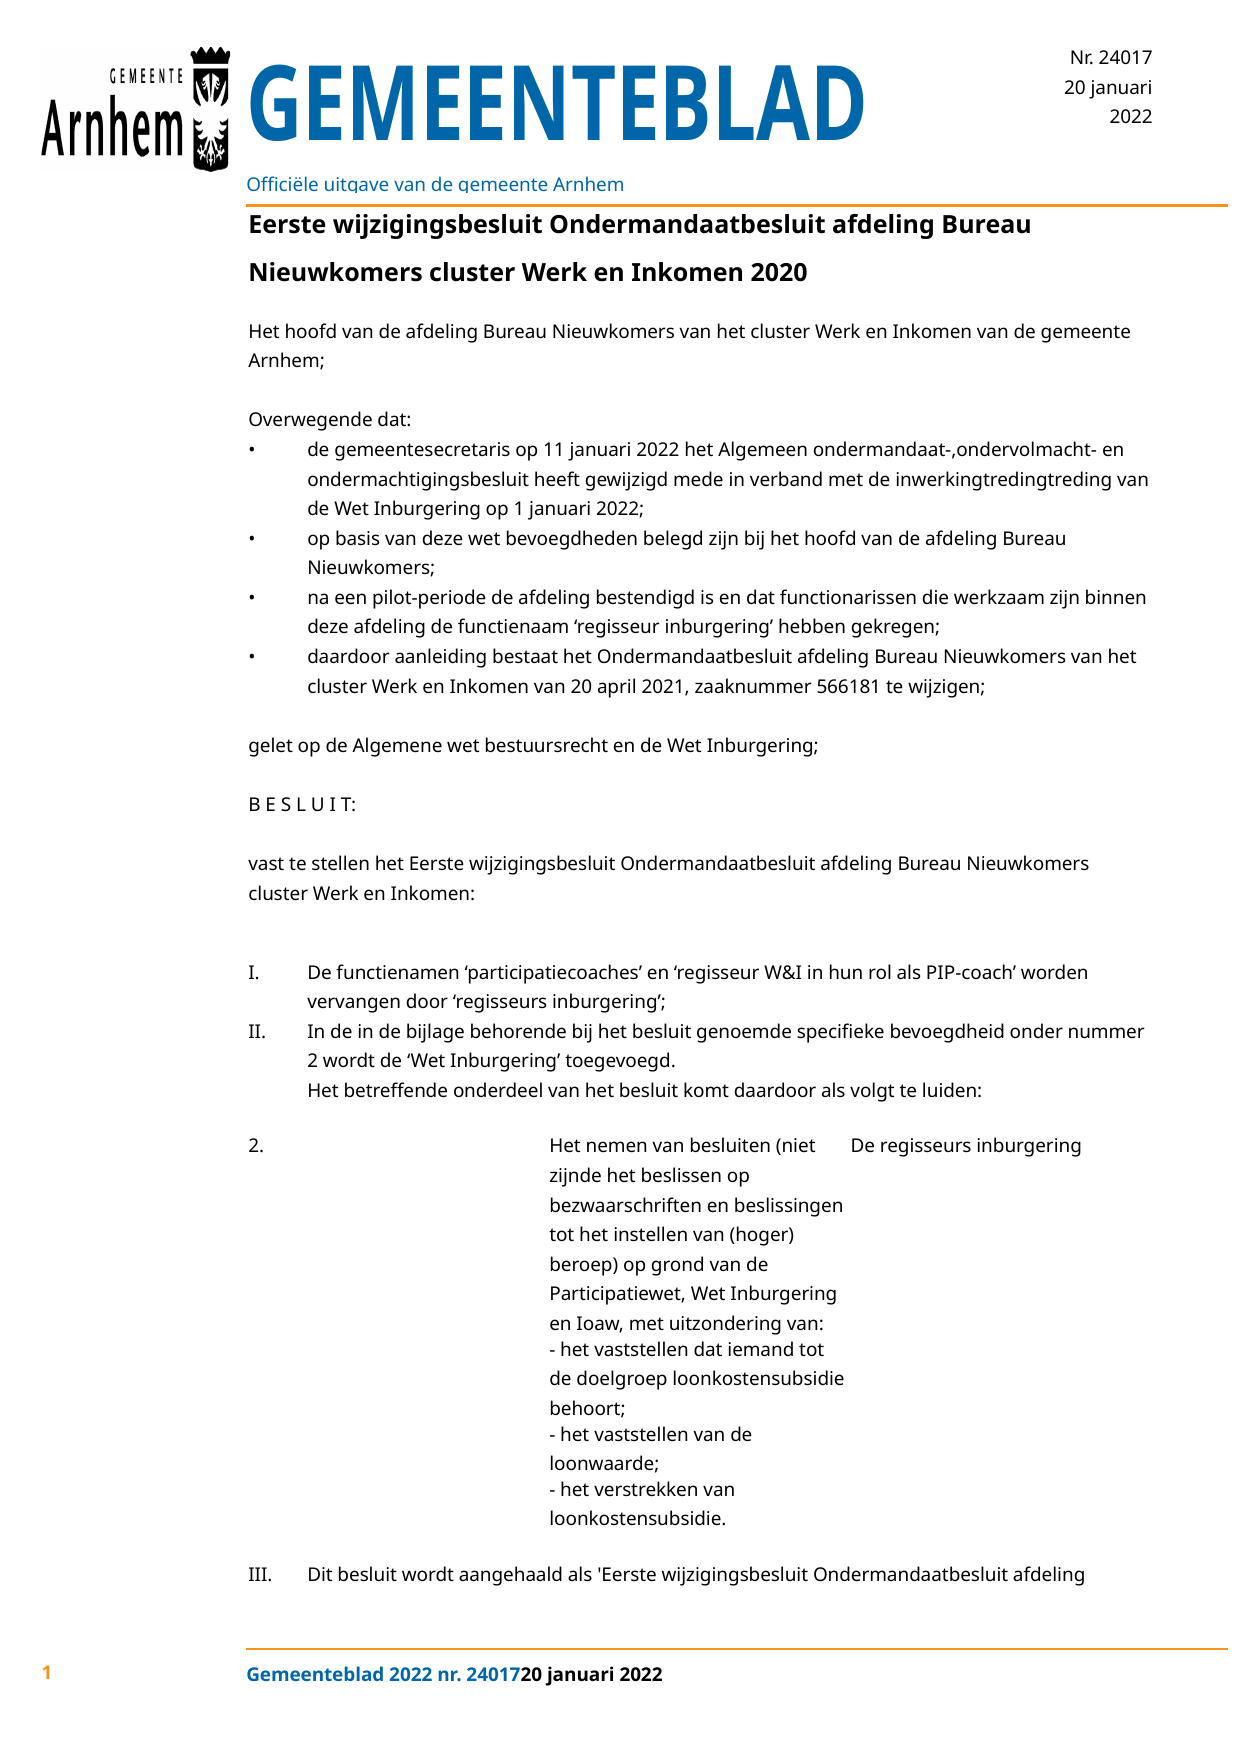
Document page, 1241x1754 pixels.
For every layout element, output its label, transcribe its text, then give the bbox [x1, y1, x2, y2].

list daardoor aanleiding bestaat het Ondermandaatbesluit afdeling Bureau Nieuwkomers van het cluster Werk en Inkomen van 20 april 2021, zaaknummer 566181 te wijzigen; [248, 643, 1152, 699]
table_cell [850, 1336, 1152, 1421]
picture [41, 47, 231, 172]
list op basis van deze wet bevoegdheden belegd zijn bij het hoofd van de afdeling Bureau Nieuwkomers; [248, 525, 1152, 580]
text Eerste wijzigingsbesluit Ondermandaatbesluit afdeling Bureau Nieuwkomers cluster Werk en Inkomen 2020 [248, 207, 1152, 288]
table_cell [850, 1421, 1152, 1476]
text vast te stellen het Eerste wijzigingsbesluit Ondermandaatbesluit afdeling Bureau Nieuwkomers cluster Werk en Inkomen: [248, 850, 1152, 906]
table_cell - het vaststellen dat iemand tot de doelgroep loonkostensubsidie behoort; [549, 1336, 850, 1421]
text B E S L U I T: [248, 791, 1152, 817]
table_cell - het verstrekken van loonkostensubsidie. [549, 1476, 850, 1531]
text gelet op de Algemene wet bestuursrecht en de Wet Inburgering; [248, 732, 1152, 758]
table_cell - het vaststellen van de loonwaarde; [549, 1421, 850, 1476]
table_cell [248, 1476, 549, 1531]
list na een pilot-periode de afdeling bestendigd is en dat functionarissen die werkzaam zijn binnen deze afdeling de functienaam ‘regisseur inburgering’ hebben gekregen; [248, 584, 1152, 639]
table_cell [850, 1476, 1152, 1531]
list In de in de bijlage behorende bij het besluit genoemde specifieke bevoegdheid onder nummer 2 wordt de ‘Wet Inburgering’ toegevoegd. [248, 1018, 1152, 1073]
list Dit besluit wordt aangehaald als 'Eerste wijzigingsbesluit Ondermandaatbesluit afdeling [248, 1561, 1152, 1587]
table_header De regisseurs inburgering [850, 1133, 1152, 1336]
text Het hoofd van de afdeling Bureau Nieuwkomers van het cluster Werk en Inkomen van de gemeente Arnhem; [248, 318, 1152, 373]
list Het betreffende onderdeel van het besluit komt daardoor als volgt te luiden: [248, 1077, 1152, 1103]
table_header 2. [248, 1133, 549, 1336]
table_header Het nemen van besluiten (niet zijnde het beslissen op bezwaarschriften en beslissingen tot het instellen van (hoger) beroep) op grond van de Participatiewet, Wet Inburgering en Ioaw, met uitzondering van: [549, 1133, 850, 1336]
text Overwegende dat: [248, 407, 1152, 432]
list De functienamen ‘participatiecoaches’ en ‘regisseur W&I in hun rol als PIP-coach’ worden vervangen door ‘regisseurs inburgering’; [248, 959, 1152, 1014]
list de gemeentesecretaris op 11 januari 2022 het Algemeen ondermandaat-,ondervolmacht- en ondermachtigingsbesluit heeft gewijzigd mede in verband met de inwerkingtredingtreding van de Wet Inburgering op 1 januari 2022; [248, 436, 1152, 521]
table_cell [248, 1421, 549, 1476]
table_cell [248, 1336, 549, 1421]
